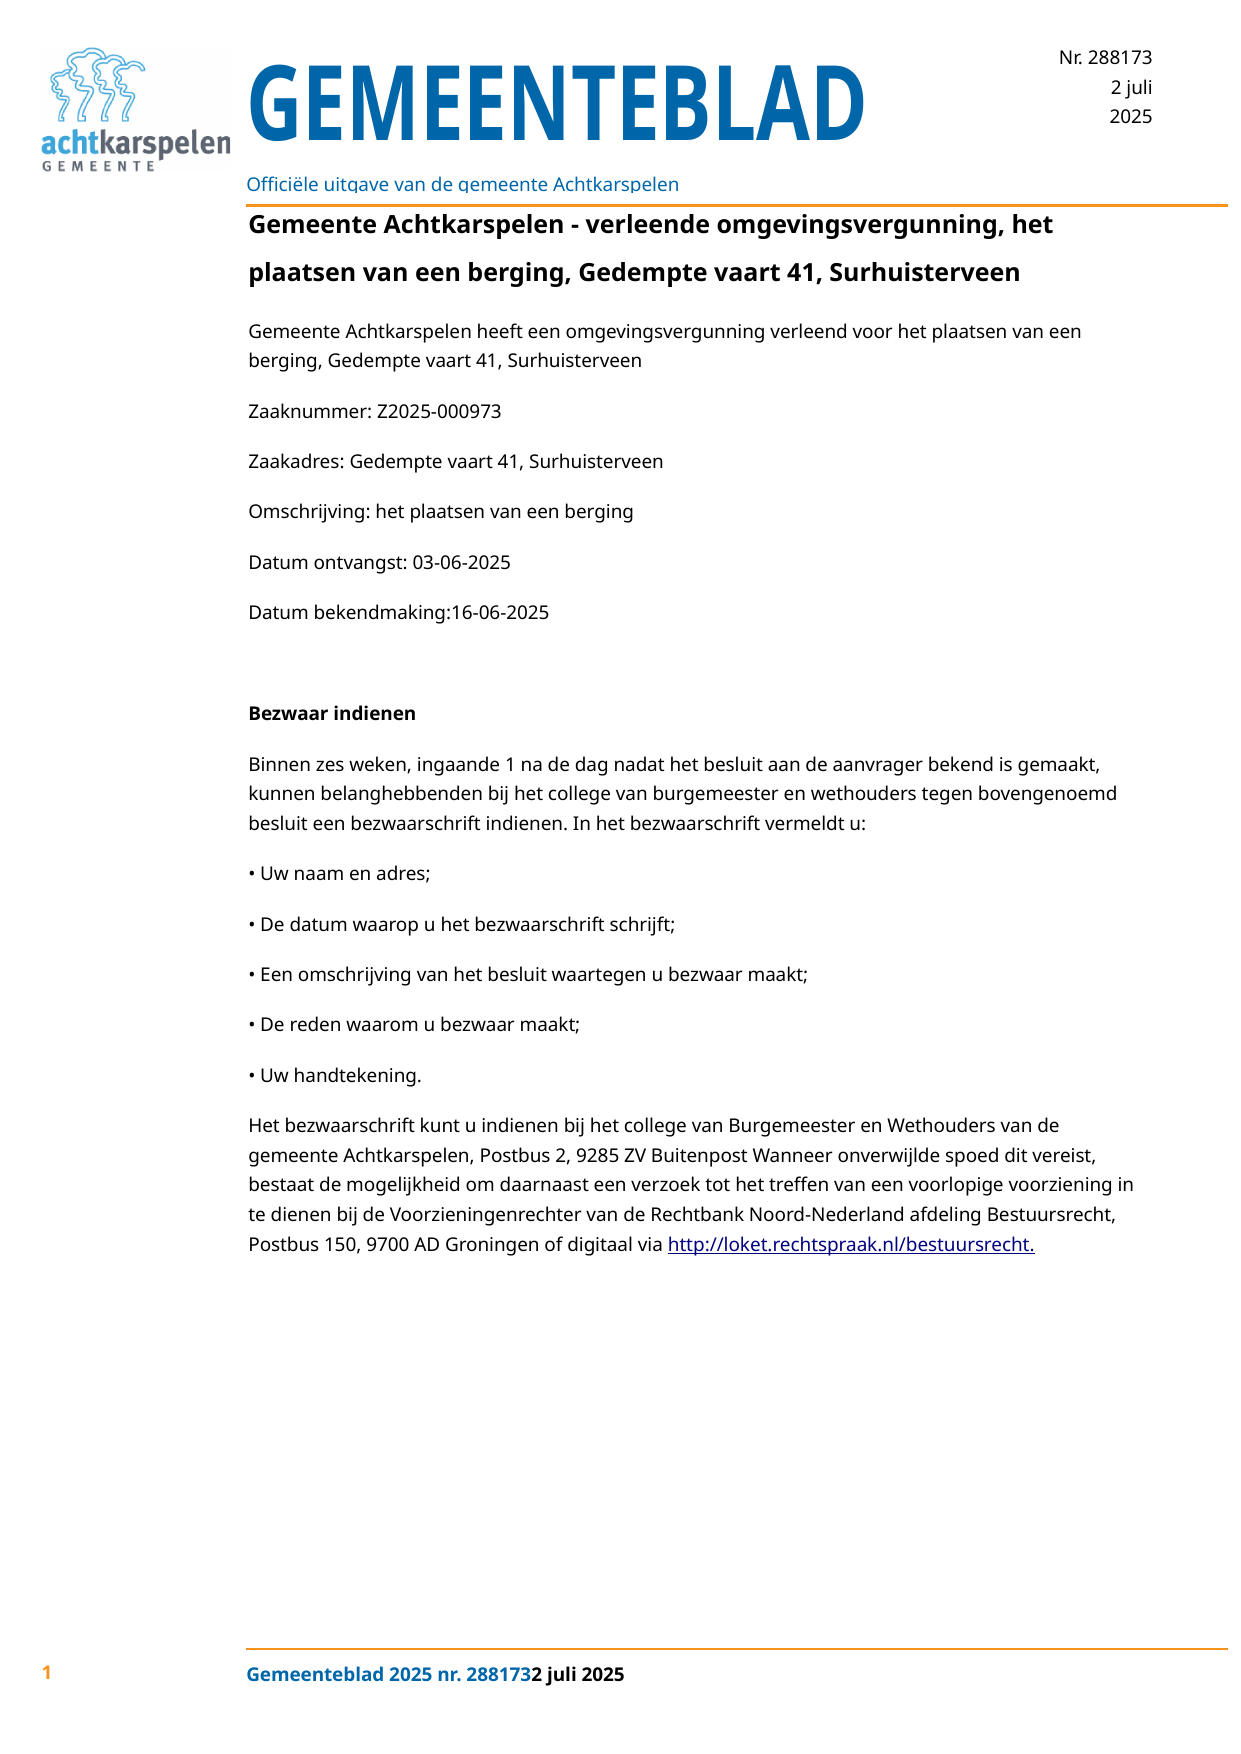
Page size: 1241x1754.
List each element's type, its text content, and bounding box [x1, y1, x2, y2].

text Binnen zes weken, ingaande 1 na de dag nadat het besluit aan de aanvrager bekend is gemaakt, kunnen belanghebbenden bij het college van burgemeester en wethouders tegen bovengenoemd besluit een bezwaarschrift indienen. In het bezwaarschrift vermeldt u: [248, 751, 1152, 836]
text Gemeente Achtkarspelen heeft een omgevingsvergunning verleend voor het plaatsen van een berging, Gedempte vaart 41, Surhuisterveen [248, 318, 1152, 373]
text • Uw handtekening. [248, 1062, 1152, 1088]
text • Een omschrijving van het besluit waartegen u bezwaar maakt; [248, 961, 1152, 987]
text • Uw naam en adres; [248, 860, 1152, 886]
text Bezwaar indienen [248, 700, 1152, 726]
text Zaakadres: Gedempte vaart 41, Surhuisterveen [248, 448, 1152, 474]
picture [41, 47, 231, 172]
text Het bezwaarschrift kunt u indienen bij het college van Burgemeester en Wethouders van de gemeente Achtkarspelen, Postbus 2, 9285 ZV Buitenpost Wanneer onverwijlde spoed dit vereist, bestaat de mogelijkheid om daarnaast een verzoek tot het treffen van een voorlopige voorziening in te dienen bij de Voorzieningenrechter van de Rechtbank Noord-Nederland afdeling Bestuursrecht, Postbus 150, 9700 AD Groningen of digitaal via http://loket.rechtspraak.nl/bestuursrecht. [248, 1112, 1152, 1257]
text • De datum waarop u het bezwaarschrift schrijft; [248, 911, 1152, 937]
text Datum ontvangst: 03-06-2025 [248, 549, 1152, 575]
text • De reden waarom u bezwaar maakt; [248, 1012, 1152, 1037]
text Gemeente Achtkarspelen - verleende omgevingsvergunning, het plaatsen van een berging, Gedempte vaart 41, Surhuisterveen [248, 207, 1152, 288]
text Zaaknummer: Z2025-000973 [248, 398, 1152, 424]
text Datum bekendmaking:16-06-2025 [248, 599, 1152, 625]
text Omschrijving: het plaatsen van een berging [248, 499, 1152, 524]
